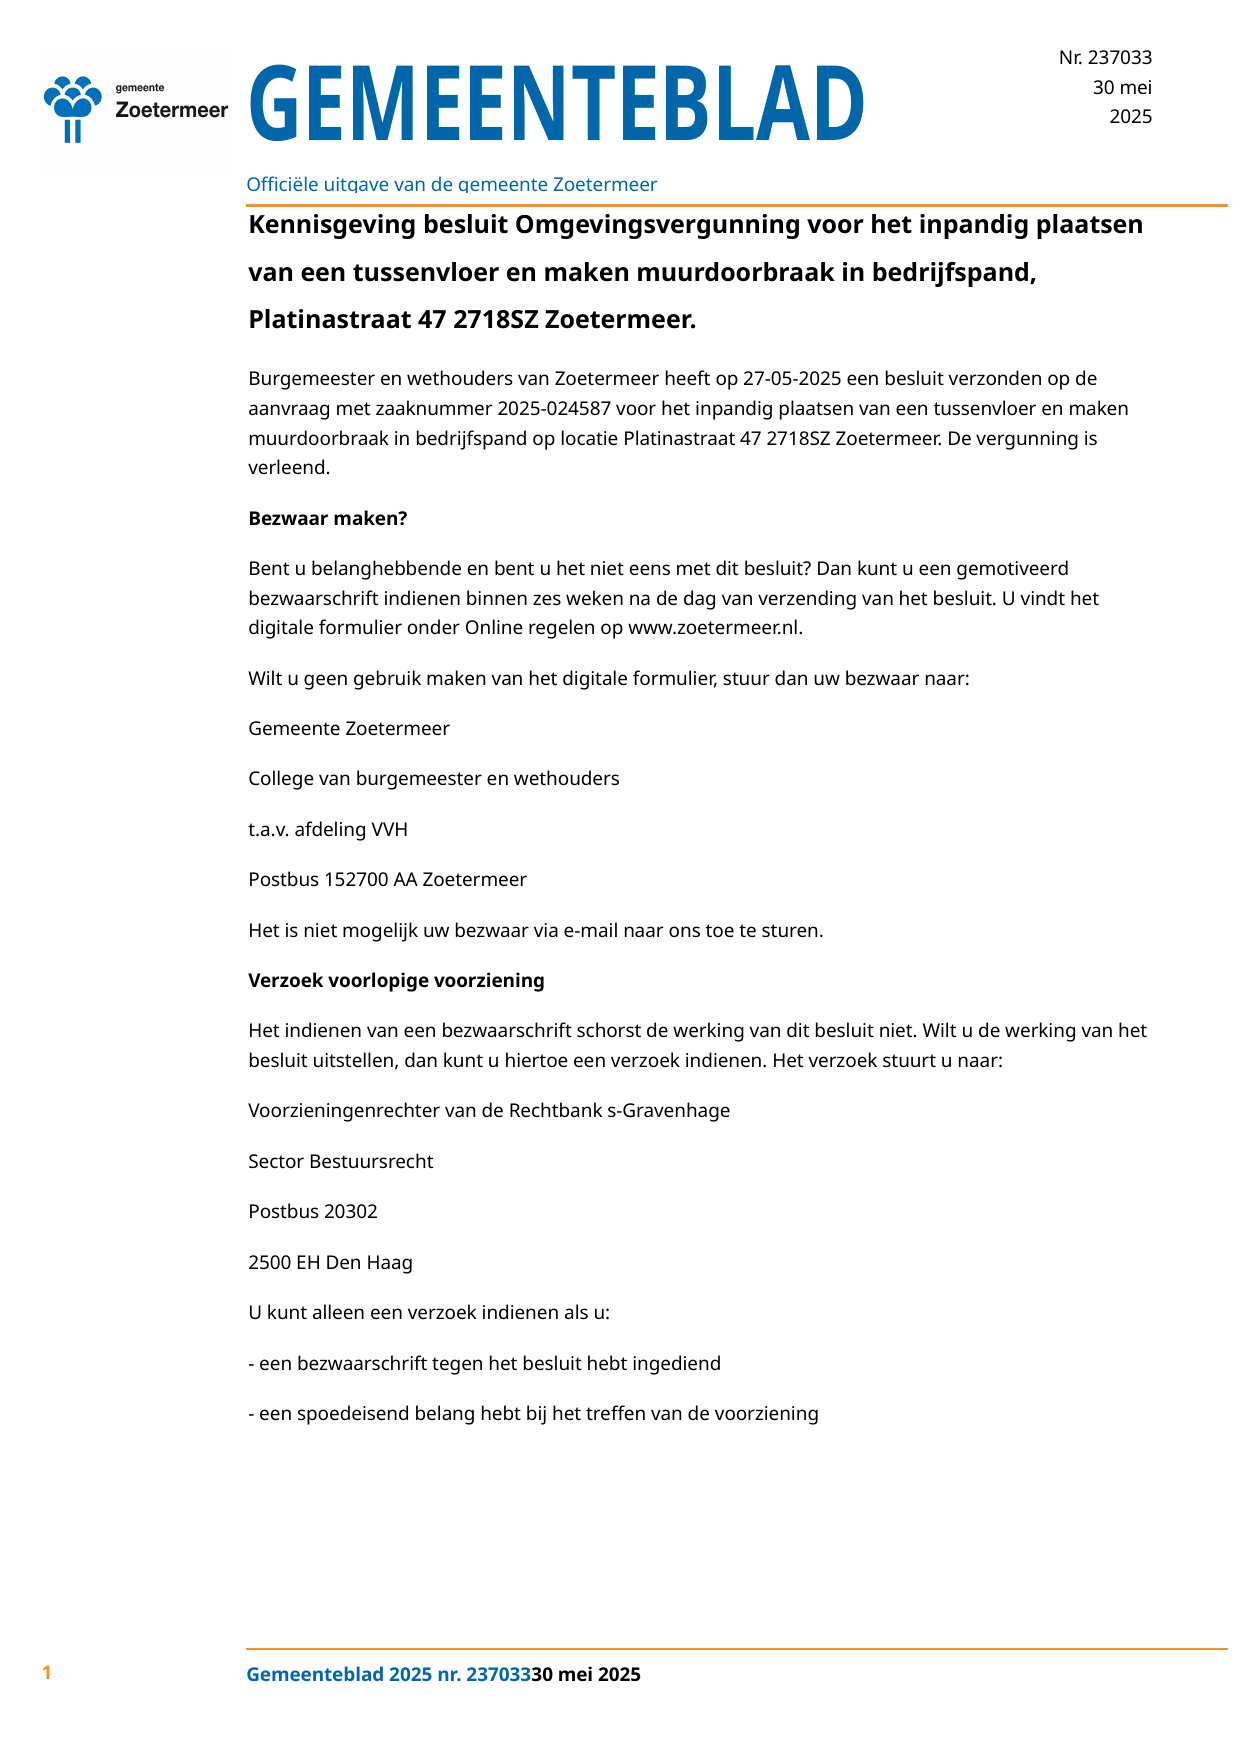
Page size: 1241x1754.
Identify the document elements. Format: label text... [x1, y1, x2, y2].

text t.a.v. afdeling VVH [248, 816, 1152, 842]
text Kennisgeving besluit Omgevingsvergunning voor het inpandig plaatsen van een tussenvloer en maken muurdoorbraak in bedrijfspand, Platinastraat 47 2718SZ Zoetermeer. [248, 207, 1152, 336]
text Gemeente Zoetermeer [248, 715, 1152, 741]
text 2500 EH Den Haag [248, 1249, 1152, 1274]
text Verzoek voorlopige voorziening [248, 967, 1152, 993]
text Het is niet mogelijk uw bezwaar via e-mail naar ons toe te sturen. [248, 917, 1152, 942]
text Voorzieningenrechter van de Rechtbank s-Gravenhage [248, 1098, 1152, 1123]
text Bezwaar maken? [248, 505, 1152, 530]
text - een bezwaarschrift tegen het besluit hebt ingediend [248, 1350, 1152, 1375]
text Wilt u geen gebruik maken van het digitale formulier, stuur dan uw bezwaar naar: [248, 665, 1152, 690]
text College van burgemeester en wethouders [248, 766, 1152, 791]
text Bent u belanghebbende en bent u het niet eens met dit besluit? Dan kunt u een gemotiveerd bezwaarschrift indienen binnen zes weken na de dag van verzending van het besluit. U vindt het digitale formulier onder Online regelen op www.zoetermeer.nl. [248, 555, 1152, 640]
text Het indienen van een bezwaarschrift schorst de werking van dit besluit niet. Wilt u de werking van het besluit uitstellen, dan kunt u hiertoe een verzoek indienen. Het verzoek stuurt u naar: [248, 1018, 1152, 1073]
text Burgemeester en wethouders van Zoetermeer heeft op 27-05-2025 een besluit verzonden op de aanvraag met zaaknummer 2025-024587 voor het inpandig plaatsen van een tussenvloer en maken muurdoorbraak in bedrijfspand op locatie Platinastraat 47 2718SZ Zoetermeer. De vergunning is verleend. [248, 366, 1152, 480]
text Sector Bestuursrecht [248, 1148, 1152, 1174]
text U kunt alleen een verzoek indienen als u: [248, 1299, 1152, 1325]
text Postbus 20302 [248, 1198, 1152, 1224]
picture [41, 47, 231, 172]
text Postbus 152700 AA Zoetermeer [248, 866, 1152, 892]
text - een spoedeisend belang hebt bij het treffen van de voorziening [248, 1400, 1152, 1426]
